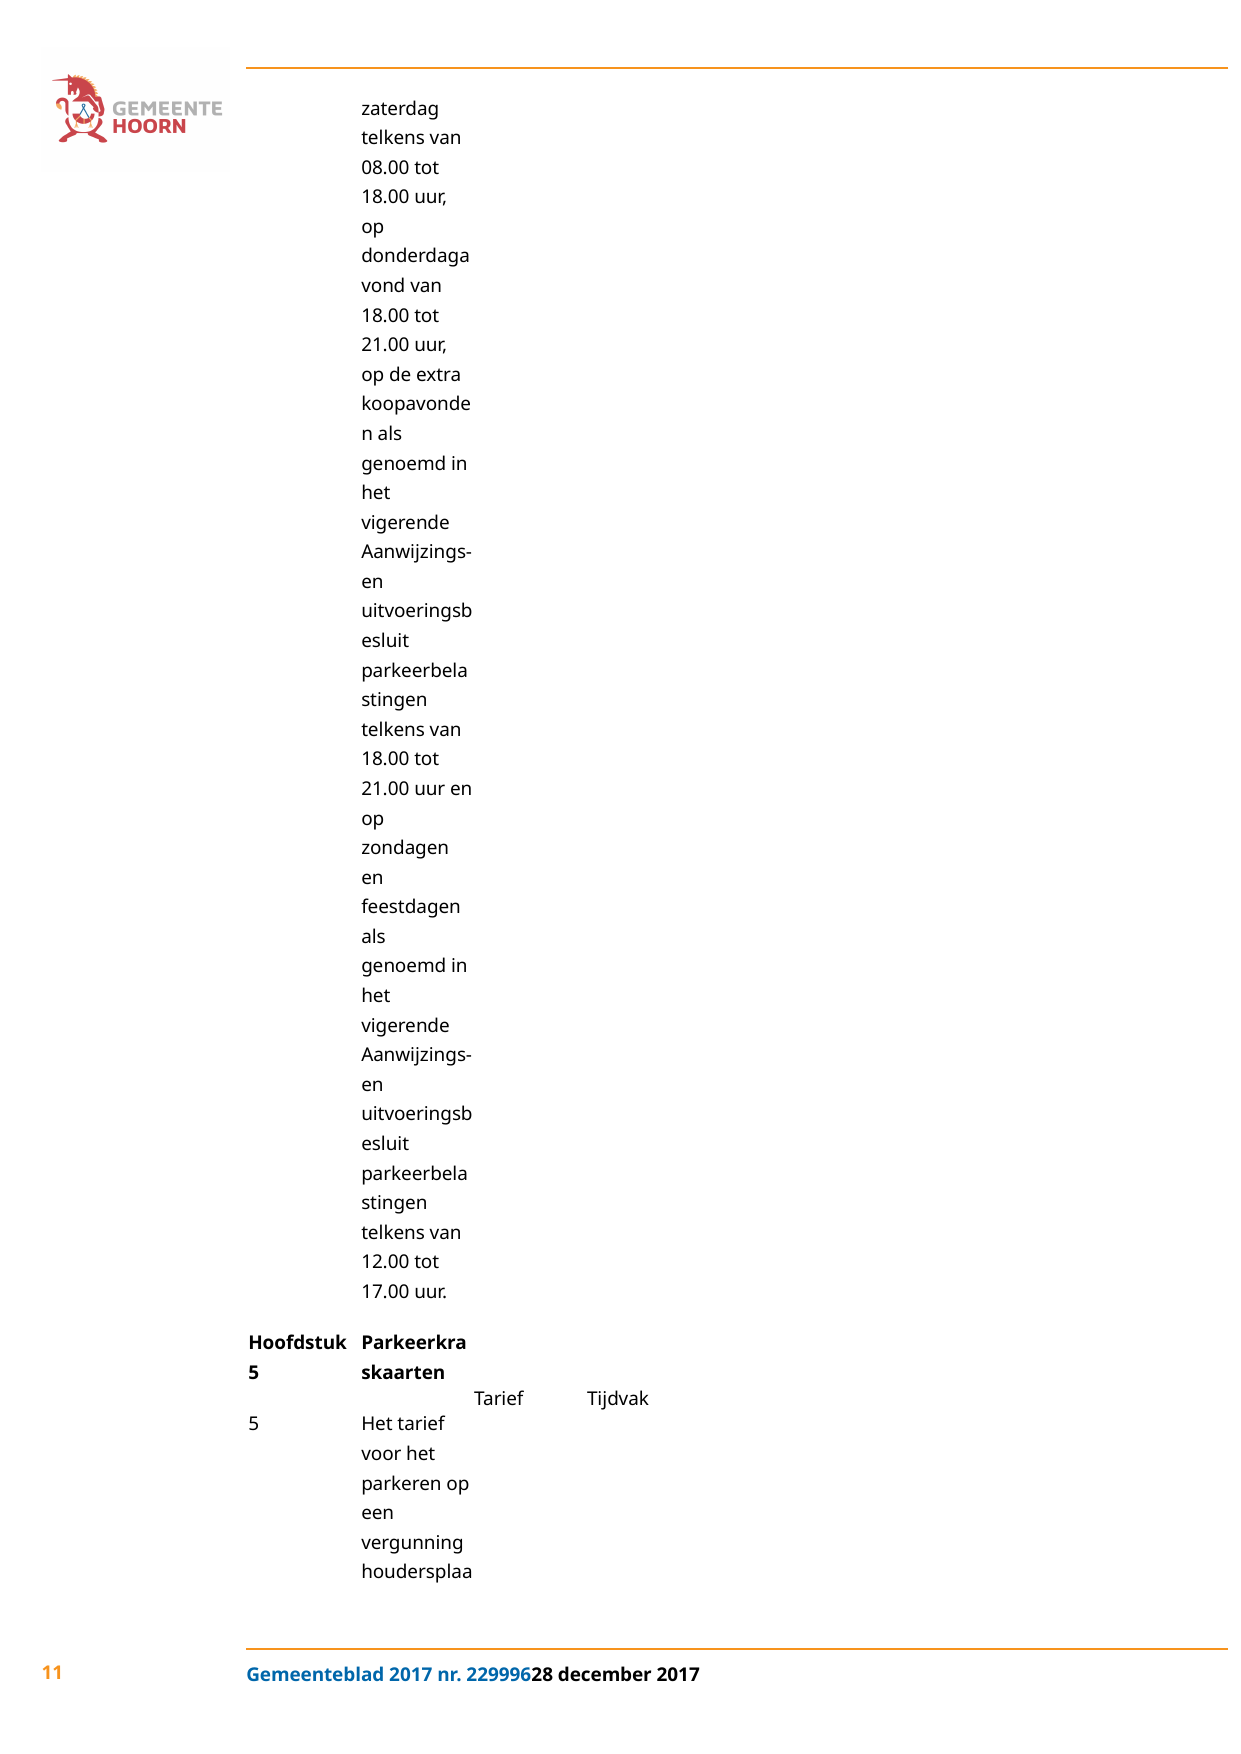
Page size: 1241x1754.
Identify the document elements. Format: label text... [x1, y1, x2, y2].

table_cell Parkeerkraskaarten [361, 1330, 474, 1385]
table_cell [587, 1304, 700, 1329]
table_cell [474, 1330, 587, 1385]
table_cell [587, 95, 700, 1304]
table_cell [361, 1385, 474, 1411]
table_cell [248, 1385, 361, 1411]
picture [41, 47, 231, 172]
table_cell [248, 1304, 361, 1329]
table_cell zaterdag telkens van 08.00 tot 18.00 uur, op donderdagavond van 18.00 tot 21.00 uur, op de extra koopavonden als genoemd in het vigerende Aanwijzings- en uitvoeringsbesluit parkeerbelastingen telkens van 18.00 tot 21.00 uur en op zondagen en feestdagen als genoemd in het vigerende Aanwijzings- en uitvoeringsbesluit parkeerbelastingen telkens van 12.00 tot 17.00 uur. [361, 95, 474, 1304]
table_cell [587, 1411, 700, 1584]
table_cell [474, 1304, 587, 1329]
table_cell [361, 1304, 474, 1329]
table_cell [474, 95, 587, 1304]
table_cell Tijdvak [587, 1385, 700, 1411]
table_cell [248, 95, 361, 1304]
table_cell Het tarief voor het parkeren op een vergunninghoudersplaa [361, 1411, 474, 1584]
table_cell Hoofdstuk 5 [248, 1330, 361, 1385]
table_cell Tarief [474, 1385, 587, 1411]
table_cell [474, 1411, 587, 1584]
table_cell 5 [248, 1411, 361, 1584]
